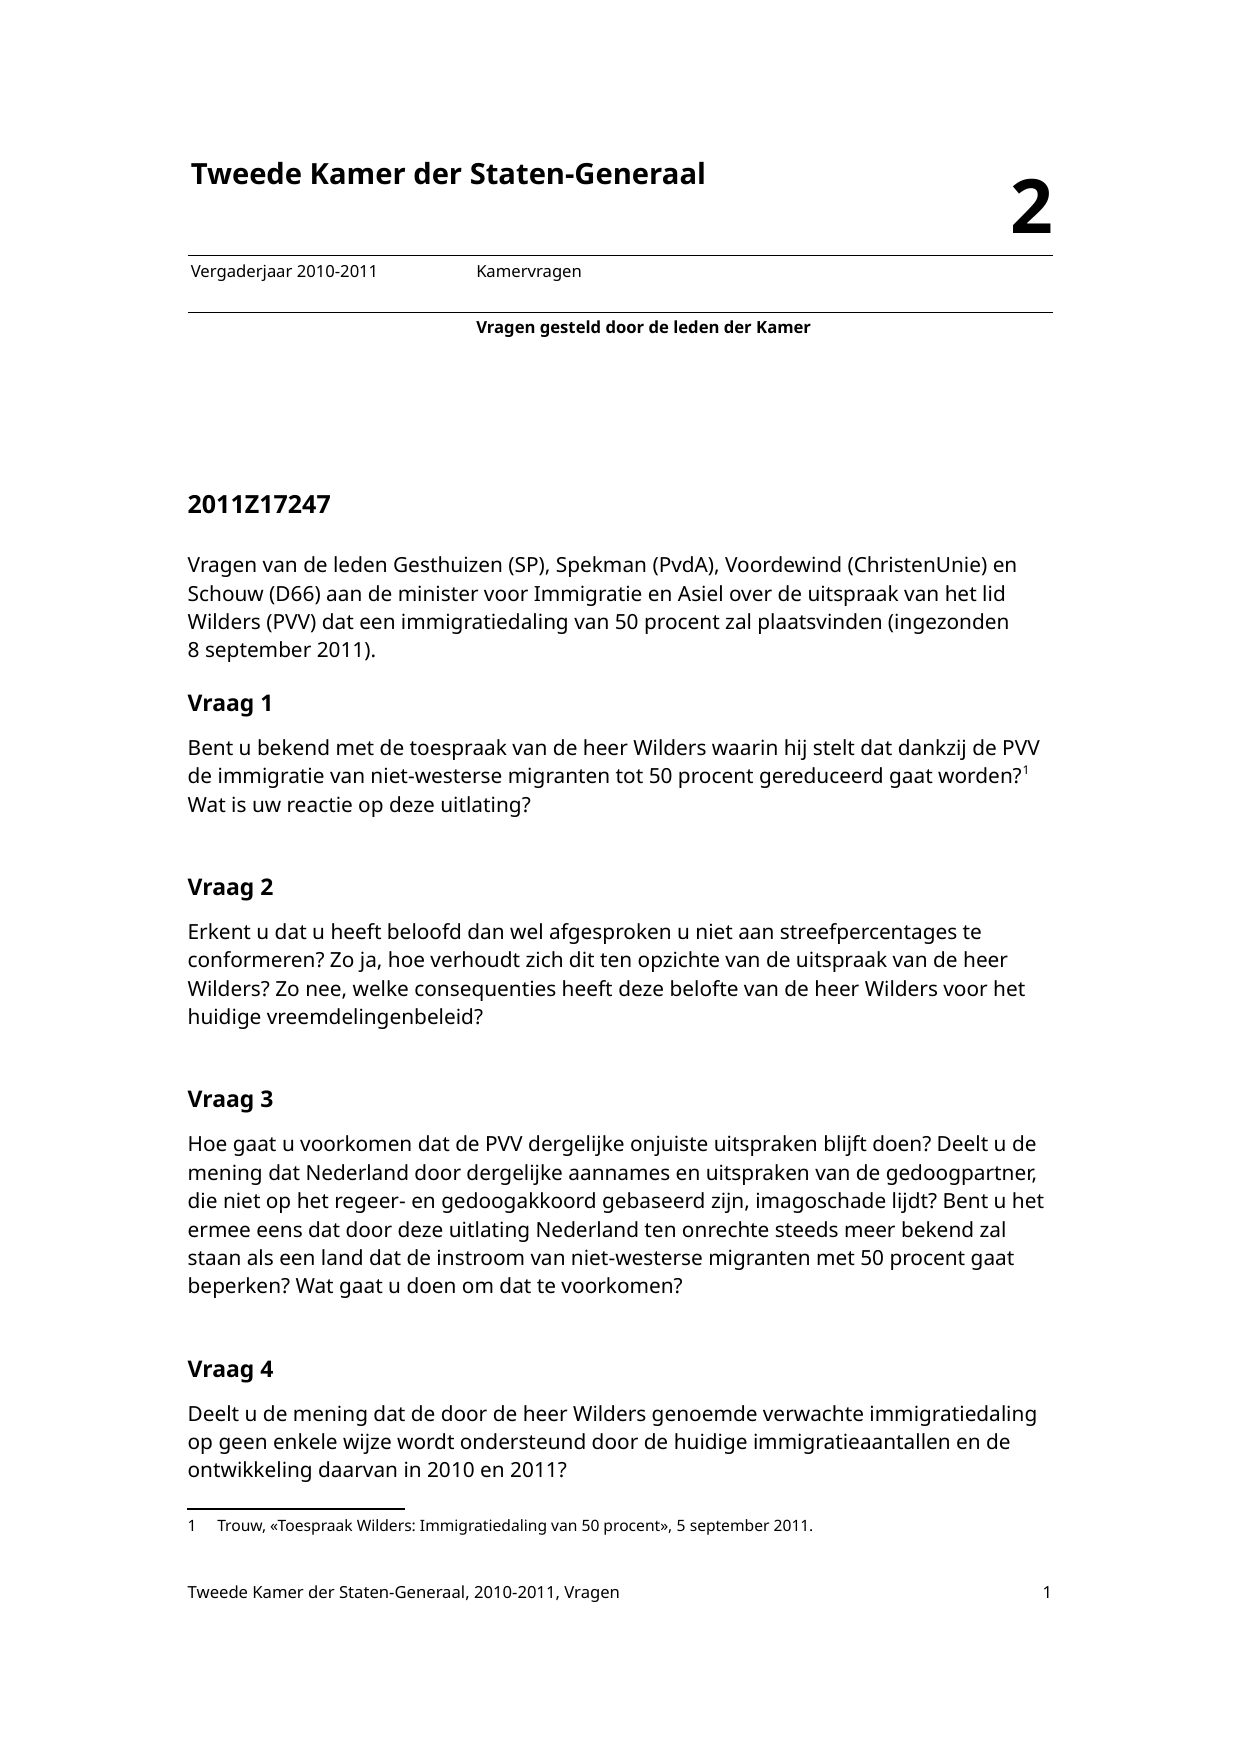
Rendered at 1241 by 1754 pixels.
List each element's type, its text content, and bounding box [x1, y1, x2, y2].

text Deelt u de mening dat de door de heer Wilders genoemde verwachte immigratiedaling op geen enkele wijze wordt ondersteund door de huidige immigratieaantallen en de ontwikkeling daarvan in 2010 en 2011? [187, 1399, 1053, 1484]
table_header 2 [880, 150, 1053, 255]
subtitle Vraag 1 [187, 687, 1053, 718]
text Hoe gaat u voorkomen dat de PVV dergelijke onjuiste uitspraken blijft doen? Deelt u de mening dat Nederland door dergelijke aannames en uitspraken van de gedoogpartner, die niet op het regeer- en gedoogakkoord gebaseerd zijn, imagoschade lijdt? Bent u het ermee eens dat door deze uitlating Nederland ten onrechte steeds meer bekend zal staan als een land dat de instroom van niet-westerse migranten met 50 procent gaat beperken? Wat gaat u doen om dat te voorkomen? [187, 1129, 1053, 1300]
text Bent u bekend met de toespraak van de heer Wilders waarin hij stelt dat dankzij de PVV de immigratie van niet-westerse migranten tot 50 procent gereduceerd gaat worden? Wat is uw reactie op deze uitlating? [187, 733, 1053, 818]
table_cell Vergaderjaar 2010-2011 [188, 256, 473, 312]
subtitle Vraag 3 [187, 1083, 1053, 1114]
table_cell [188, 313, 473, 339]
subtitle Vraag 4 [187, 1352, 1053, 1384]
text 2011Z17247 [187, 487, 1053, 521]
table_cell Kamervragen [473, 256, 1053, 312]
text Erkent u dat u heeft beloofd dan wel afgesproken u niet aan streefpercentages te conformeren? Zo ja, hoe verhoudt zich dit ten opzichte van de uitspraak van de heer Wilders? Zo nee, welke consequenties heeft deze belofte van de heer Wilders voor het huidige vreemdelingenbeleid? [187, 917, 1053, 1031]
subtitle Vraag 2 [187, 871, 1053, 902]
table_header Tweede Kamer der Staten-Generaal [188, 150, 879, 255]
text Vragen van de leden Gesthuizen (SP), Spekman (PvdA), Voordewind (ChristenUnie) en Schouw (D66) aan de minister voor Immigratie en Asiel over de uitspraak van het lid Wilders (PVV) dat een immigratiedaling van 50 procent zal plaatsvinden (ingezonden 8 september 2011). [187, 550, 1053, 664]
text Trouw, «Toespraak Wilders: Immigratiedaling van 50 procent», 5 september 2011. [187, 1508, 1053, 1536]
table_cell Vragen gesteld door de leden der Kamer [473, 313, 1053, 339]
